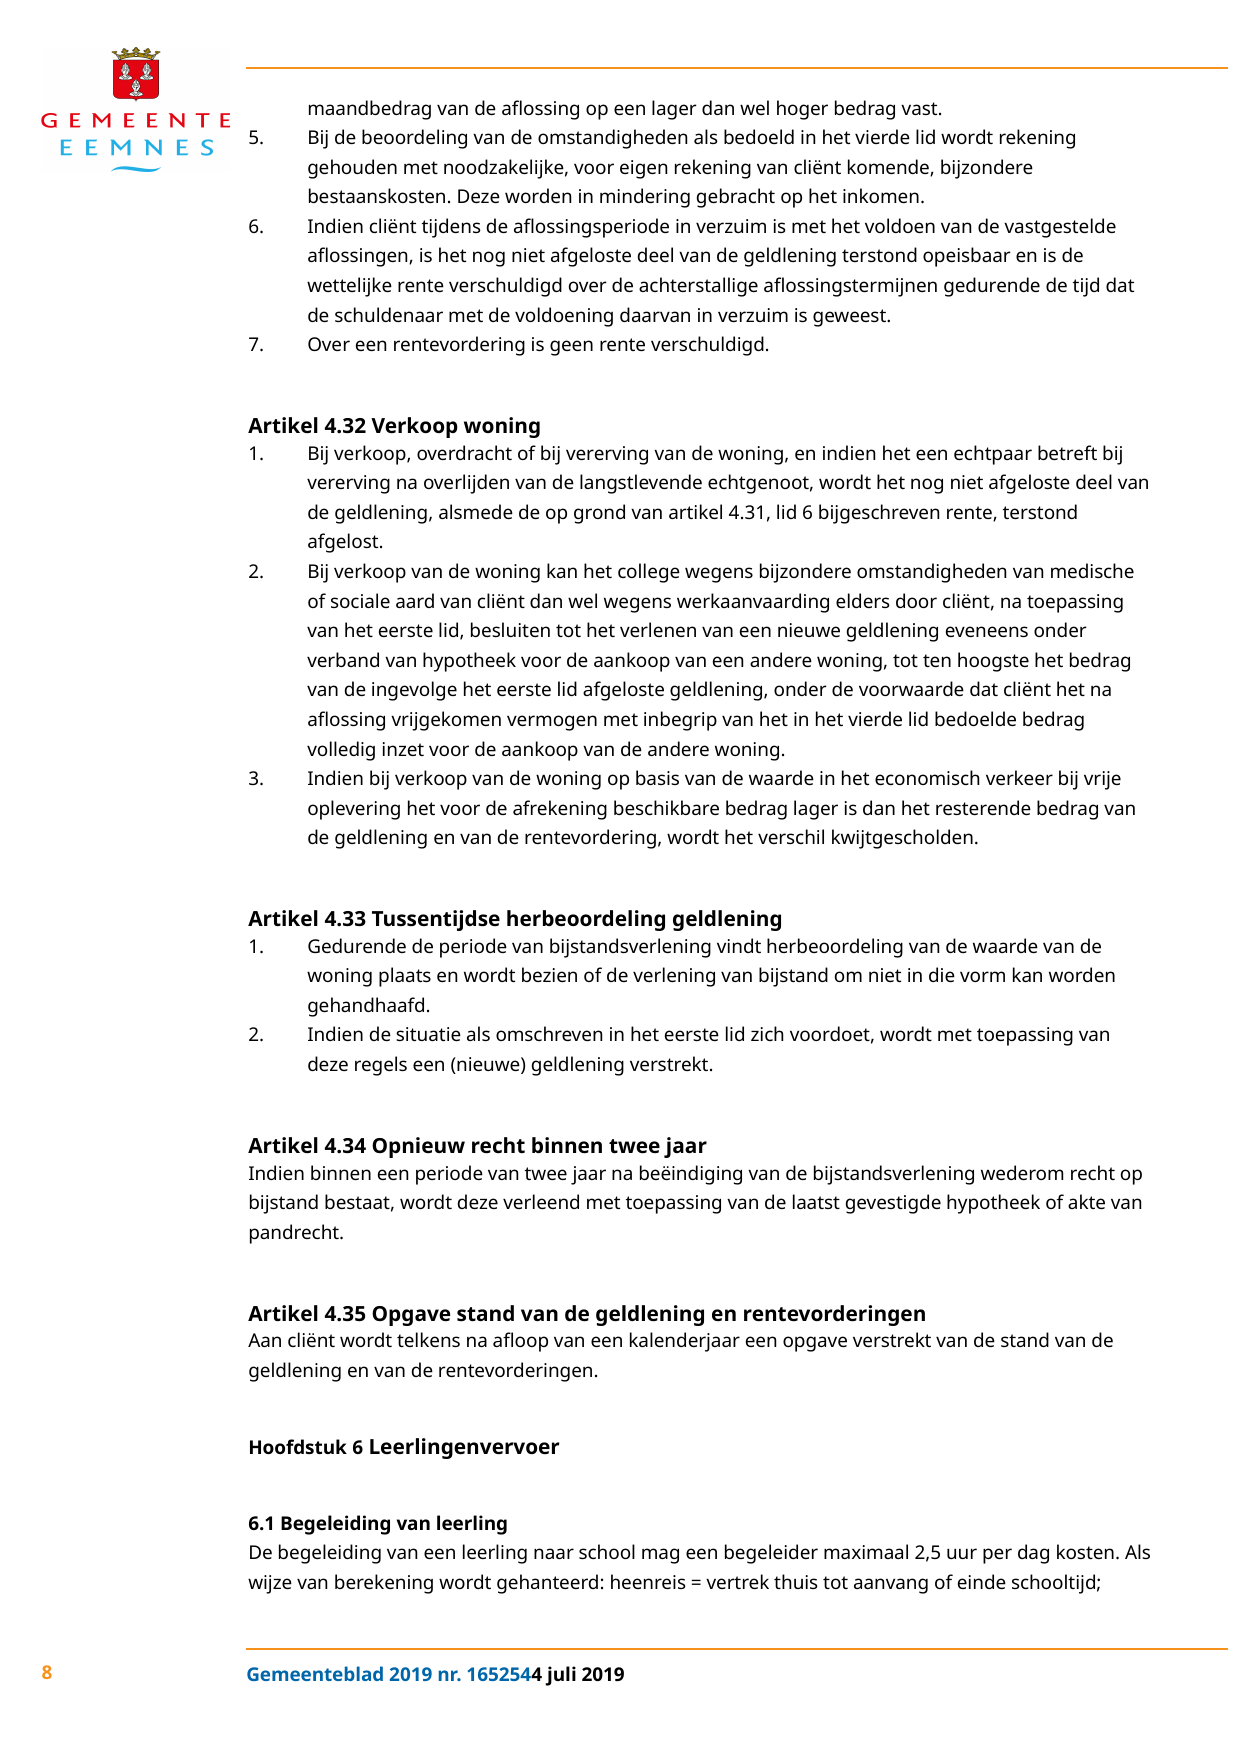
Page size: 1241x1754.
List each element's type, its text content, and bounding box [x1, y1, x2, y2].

list Indien bij verkoop van de woning op basis van de waarde in het economisch verkeer bij vrije oplevering het voor de afrekening beschikbare bedrag lager is dan het resterende bedrag van de geldlening en van de rentevordering, wordt het verschil kwijtgescholden. [248, 765, 1152, 850]
list Over een rentevordering is geen rente verschuldigd. [248, 331, 1152, 357]
list Indien de situatie als omschreven in het eerste lid zich voordoet, wordt met toepassing van deze regels een (nieuwe) geldlening verstrekt. [248, 1022, 1152, 1077]
text Artikel 4.32 Verkoop woning [248, 411, 1152, 440]
text De begeleiding van een leerling naar school mag een begeleider maximaal 2,5 uur per dag kosten. Als wijze van berekening wordt gehanteerd: heenreis = vertrek thuis tot aanvang of einde schooltijd; [248, 1539, 1152, 1595]
list Bij verkoop van de woning kan het college wegens bijzondere omstandigheden van medische of sociale aard van cliënt dan wel wegens werkaanvaarding elders door cliënt, na toepassing van het eerste lid, besluiten tot het verlenen van een nieuwe geldlening eveneens onder verband van hypotheek voor de aankoop van een andere woning, tot ten hoogste het bedrag van de ingevolge het eerste lid afgeloste geldlening, onder de voorwaarde dat cliënt het na aflossing vrijgekomen vermogen met inbegrip van het in het vierde lid bedoelde bedrag volledig inzet voor de aankoop van de andere woning. [248, 558, 1152, 761]
picture [41, 47, 231, 172]
text Artikel 4.33 Tussentijdse herbeoordeling geldlening [248, 904, 1152, 933]
list Bij verkoop, overdracht of bij vererving van de woning, en indien het een echtpaar betreft bij vererving na overlijden van de langstlevende echtgenoot, wordt het nog niet afgeloste deel van de geldlening, alsmede de op grond van artikel 4.31, lid 6 bijgeschreven rente, terstond afgelost. [248, 440, 1152, 554]
list Indien cliënt tijdens de aflossingsperiode in verzuim is met het voldoen van de vastgestelde aflossingen, is het nog niet afgeloste deel van de geldlening terstond opeisbaar en is de wettelijke rente verschuldigd over de achterstallige aflossingstermijnen gedurende de tijd dat de schuldenaar met de voldoening daarvan in verzuim is geweest. [248, 213, 1152, 328]
list Gedurende de periode van bijstandsverlening vindt herbeoordeling van de waarde van de woning plaats en wordt bezien of de verlening van bijstand om niet in die vorm kan worden gehandhaafd. [248, 933, 1152, 1018]
text Indien binnen een periode van twee jaar na beëindiging van de bijstandsverlening wederom recht op bijstand bestaat, wordt deze verleend met toepassing van de laatst gevestigde hypotheek of akte van pandrecht. [248, 1160, 1152, 1244]
text Artikel 4.35 Opgave stand van de geldlening en rentevorderingen [248, 1299, 1152, 1327]
list maandbedrag van de aflossing op een lager dan wel hoger bedrag vast. [248, 95, 1152, 121]
list Bij de beoordeling van de omstandigheden als bedoeld in het vierde lid wordt rekening gehouden met noodzakelijke, voor eigen rekening van cliënt komende, bijzondere bestaanskosten. Deze worden in mindering gebracht op het inkomen. [248, 124, 1152, 209]
text 6.1 Begeleiding van leerling [248, 1510, 1152, 1536]
text Hoofdstuk 6 Leerlingenvervoer [248, 1432, 1152, 1461]
text Aan cliënt wordt telkens na afloop van een kalenderjaar een opgave verstrekt van de stand van de geldlening en van de rentevorderingen. [248, 1327, 1152, 1383]
text Artikel 4.34 Opnieuw recht binnen twee jaar [248, 1131, 1152, 1160]
